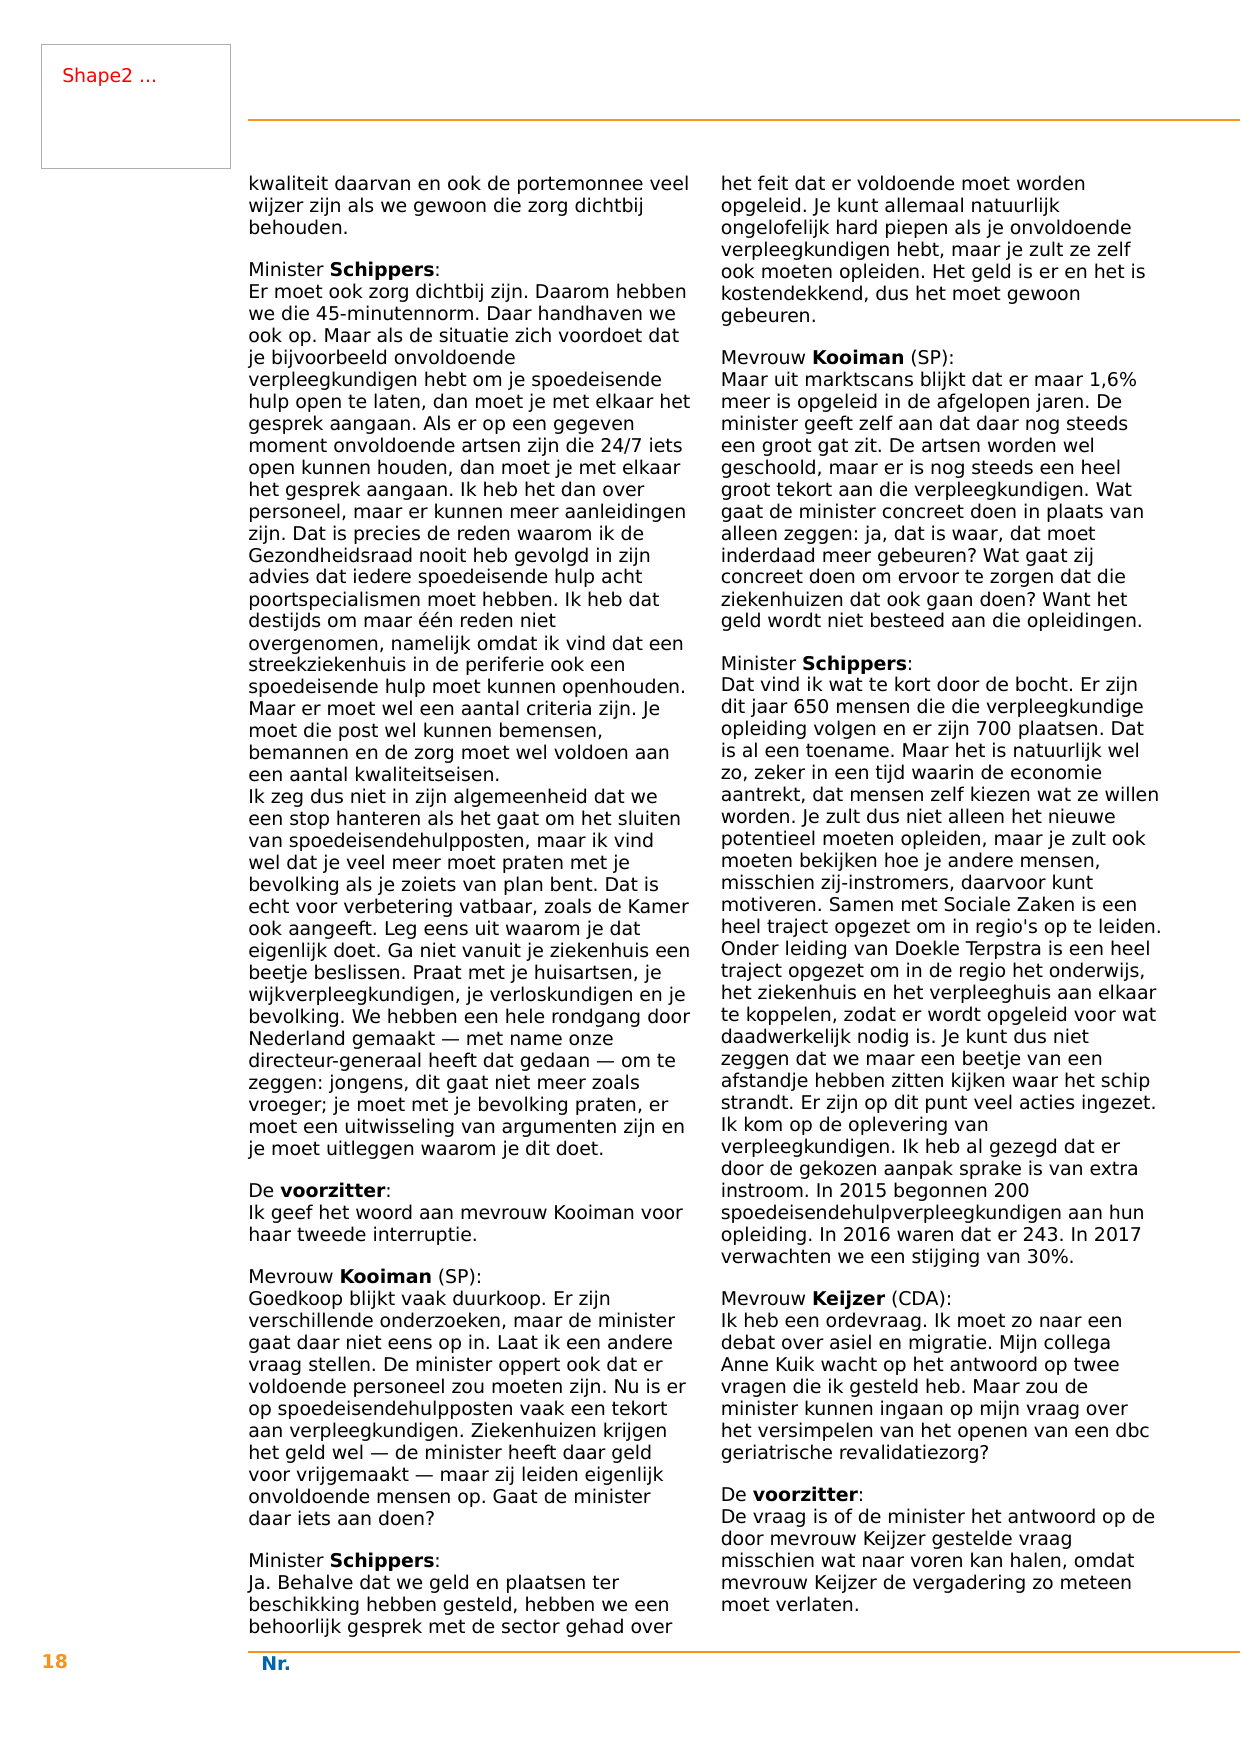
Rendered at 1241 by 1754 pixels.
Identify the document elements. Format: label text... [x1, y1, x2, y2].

text Ja. Behalve dat we geld en plaatsen ter beschikking hebben gesteld, hebben we een behoorlijk gesprek met de sector gehad over [248, 1572, 691, 1637]
text Mevrouw Kooiman (SP): [248, 1266, 691, 1288]
text De vraag is of de minister het antwoord op de door mevrouw Keijzer gestelde vraag misschien wat naar voren kan halen, omdat mevrouw Keijzer de vergadering zo meteen moet verlaten. [721, 1506, 1163, 1616]
text De voorzitter: [721, 1484, 1163, 1506]
text Ik zeg dus niet in zijn algemeenheid dat we een stop hanteren als het gaat om het sluiten van spoedeisendehulpposten, maar ik vind wel dat je veel meer moet praten met je bevolking als je zoiets van plan bent. Dat is echt voor verbetering vatbaar, zoals de Kamer ook aangeeft. Leg eens uit waarom je dat eigenlijk doet. Ga niet vanuit je ziekenhuis een beetje beslissen. Praat met je huisartsen, je wijkverpleegkundigen, je verloskundigen en je bevolking. We hebben een hele rondgang door Nederland gemaakt — met name onze directeur-generaal heeft dat gedaan — om te zeggen: jongens, dit gaat niet meer zoals vroeger; je moet met je bevolking praten, er moet een uitwisseling van argumenten zijn en je moet uitleggen waarom je dit doet. [248, 786, 691, 1160]
text Dat vind ik wat te kort door de bocht. Er zijn dit jaar 650 mensen die die verpleegkundige opleiding volgen en er zijn 700 plaatsen. Dat is al een toename. Maar het is natuurlijk wel zo, zeker in een tijd waarin de economie aantrekt, dat mensen zelf kiezen wat ze willen worden. Je zult dus niet alleen het nieuwe potentieel moeten opleiden, maar je zult ook moeten bekijken hoe je andere mensen, misschien zij-instromers, daarvoor kunt motiveren. Samen met Sociale Zaken is een heel traject opgezet om in regio's op te leiden. Onder leiding van Doekle Terpstra is een heel traject opgezet om in de regio het onderwijs, het ziekenhuis en het verpleeghuis aan elkaar te koppelen, zodat er wordt opgeleid voor wat daadwerkelijk nodig is. Je kunt dus niet zeggen dat we maar een beetje van een afstandje hebben zitten kijken waar het schip strandt. Er zijn op dit punt veel acties ingezet. [721, 674, 1163, 1114]
text Minister Schippers: [248, 259, 691, 281]
text Mevrouw Keijzer (CDA): [721, 1288, 1163, 1310]
text Er moet ook zorg dichtbij zijn. Daarom hebben we die 45-minutennorm. Daar handhaven we ook op. Maar als de situatie zich voordoet dat je bijvoorbeeld onvoldoende verpleegkundigen hebt om je spoedeisende hulp open te laten, dan moet je met elkaar het gesprek aangaan. Als er op een gegeven moment onvoldoende artsen zijn die 24/7 iets open kunnen houden, dan moet je met elkaar het gesprek aangaan. Ik heb het dan over personeel, maar er kunnen meer aanleidingen zijn. Dat is precies de reden waarom ik de Gezondheidsraad nooit heb gevolgd in zijn advies dat iedere spoedeisende hulp acht poortspecialismen moet hebben. Ik heb dat destijds om maar één reden niet overgenomen, namelijk omdat ik vind dat een streekziekenhuis in de periferie ook een spoedeisende hulp moet kunnen openhouden. Maar er moet wel een aantal criteria zijn. Je moet die post wel kunnen bemensen, bemannen en de zorg moet wel voldoen aan een aantal kwaliteitseisen. [248, 281, 691, 786]
text Minister Schippers: [248, 1549, 691, 1572]
text Ik heb een ordevraag. Ik moet zo naar een debat over asiel en migratie. Mijn collega Anne Kuik wacht op het antwoord op twee vragen die ik gesteld heb. Maar zou de minister kunnen ingaan op mijn vraag over het versimpelen van het openen van een dbc geriatrische revalidatiezorg? [721, 1310, 1163, 1464]
text Mevrouw Kooiman (SP): [721, 347, 1163, 369]
text het feit dat er voldoende moet worden opgeleid. Je kunt allemaal natuurlijk ongelofelijk hard piepen als je onvoldoende verpleegkundigen hebt, maar je zult ze zelf ook moeten opleiden. Het geld is er en het is kostendekkend, dus het moet gewoon gebeuren. [721, 173, 1163, 327]
text kwaliteit daarvan en ook de portemonnee veel wijzer zijn als we gewoon die zorg dichtbij behouden. [248, 173, 691, 239]
text De voorzitter: [248, 1180, 691, 1202]
text Ik geef het woord aan mevrouw Kooiman voor haar tweede interruptie. [248, 1202, 691, 1246]
text Maar uit marktscans blijkt dat er maar 1,6% meer is opgeleid in de afgelopen jaren. De minister geeft zelf aan dat daar nog steeds een groot gat zit. De artsen worden wel geschoold, maar er is nog steeds een heel groot tekort aan die verpleegkundigen. Wat gaat de minister concreet doen in plaats van alleen zeggen: ja, dat is waar, dat moet inderdaad meer gebeuren? Wat gaat zij concreet doen om ervoor te zorgen dat die ziekenhuizen dat ook gaan doen? Want het geld wordt niet besteed aan die opleidingen. [721, 369, 1163, 632]
text Minister Schippers: [721, 652, 1163, 674]
text Goedkoop blijkt vaak duurkoop. Er zijn verschillende onderzoeken, maar de minister gaat daar niet eens op in. Laat ik een andere vraag stellen. De minister oppert ook dat er voldoende personeel zou moeten zijn. Nu is er op spoedeisendehulpposten vaak een tekort aan verpleegkundigen. Ziekenhuizen krijgen het geld wel — de minister heeft daar geld voor vrijgemaakt — maar zij leiden eigenlijk onvoldoende mensen op. Gaat de minister daar iets aan doen? [248, 1288, 691, 1529]
text Ik kom op de oplevering van verpleegkundigen. Ik heb al gezegd dat er door de gekozen aanpak sprake is van extra instroom. In 2015 begonnen 200 spoedeisendehulpverpleegkundigen aan hun opleiding. In 2016 waren dat er 243. In 2017 verwachten we een stijging van 30%. [721, 1114, 1163, 1268]
